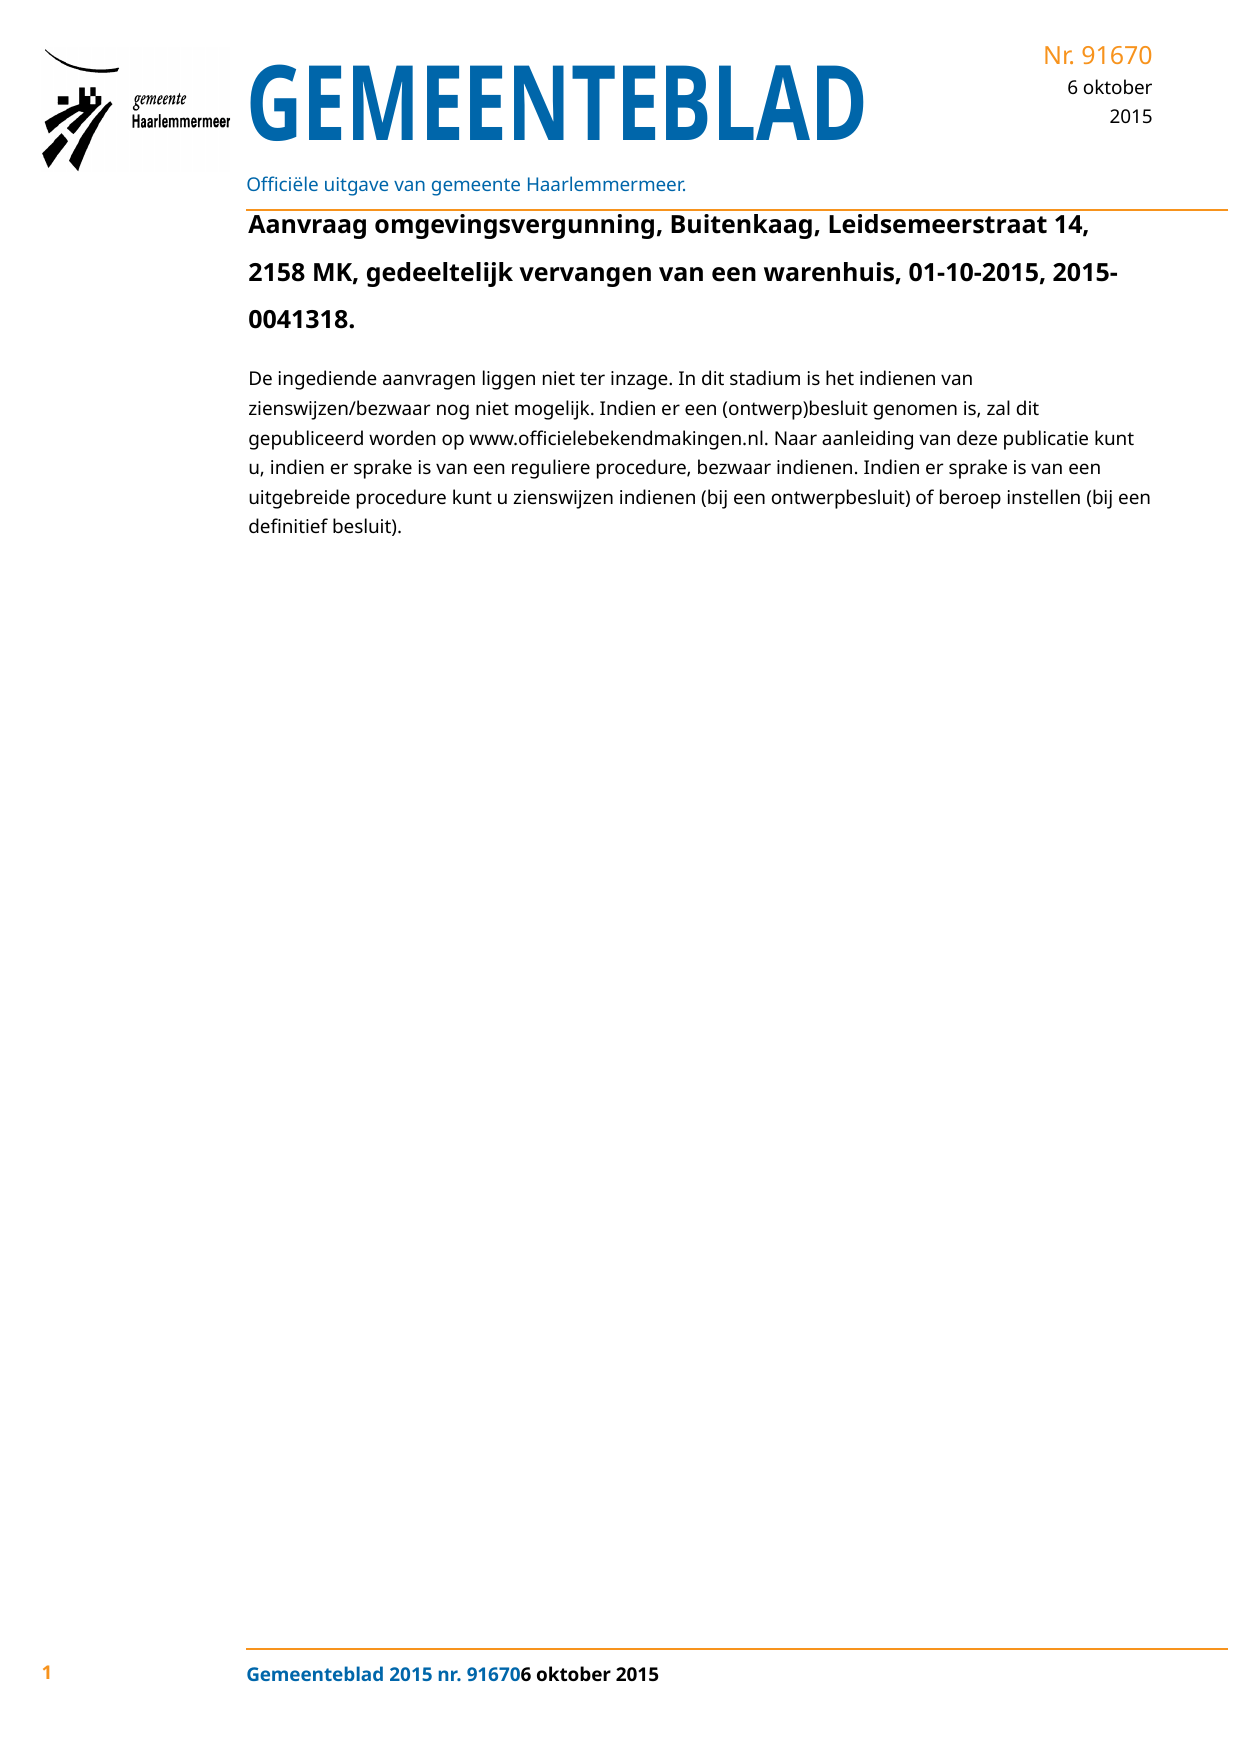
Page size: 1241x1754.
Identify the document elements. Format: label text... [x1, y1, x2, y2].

picture [41, 47, 231, 172]
text Aanvraag omgevingsvergunning, Buitenkaag, Leidsemeerstraat 14, 2158 MK, gedeeltelijk vervangen van een warenhuis, 01-10-2015, 2015-0041318. [248, 211, 1152, 336]
text De ingediende aanvragen liggen niet ter inzage. In dit stadium is het indienen van zienswijzen/bezwaar nog niet mogelijk. Indien er een (ontwerp)besluit genomen is, zal dit gepubliceerd worden op www.officielebekendmakingen.nl. Naar aanleiding van deze publicatie kunt u, indien er sprake is van een reguliere procedure, bezwaar indienen. Indien er sprake is van een uitgebreide procedure kunt u zienswijzen indienen (bij een ontwerpbesluit) of beroep instellen (bij een definitief besluit). [248, 366, 1152, 539]
